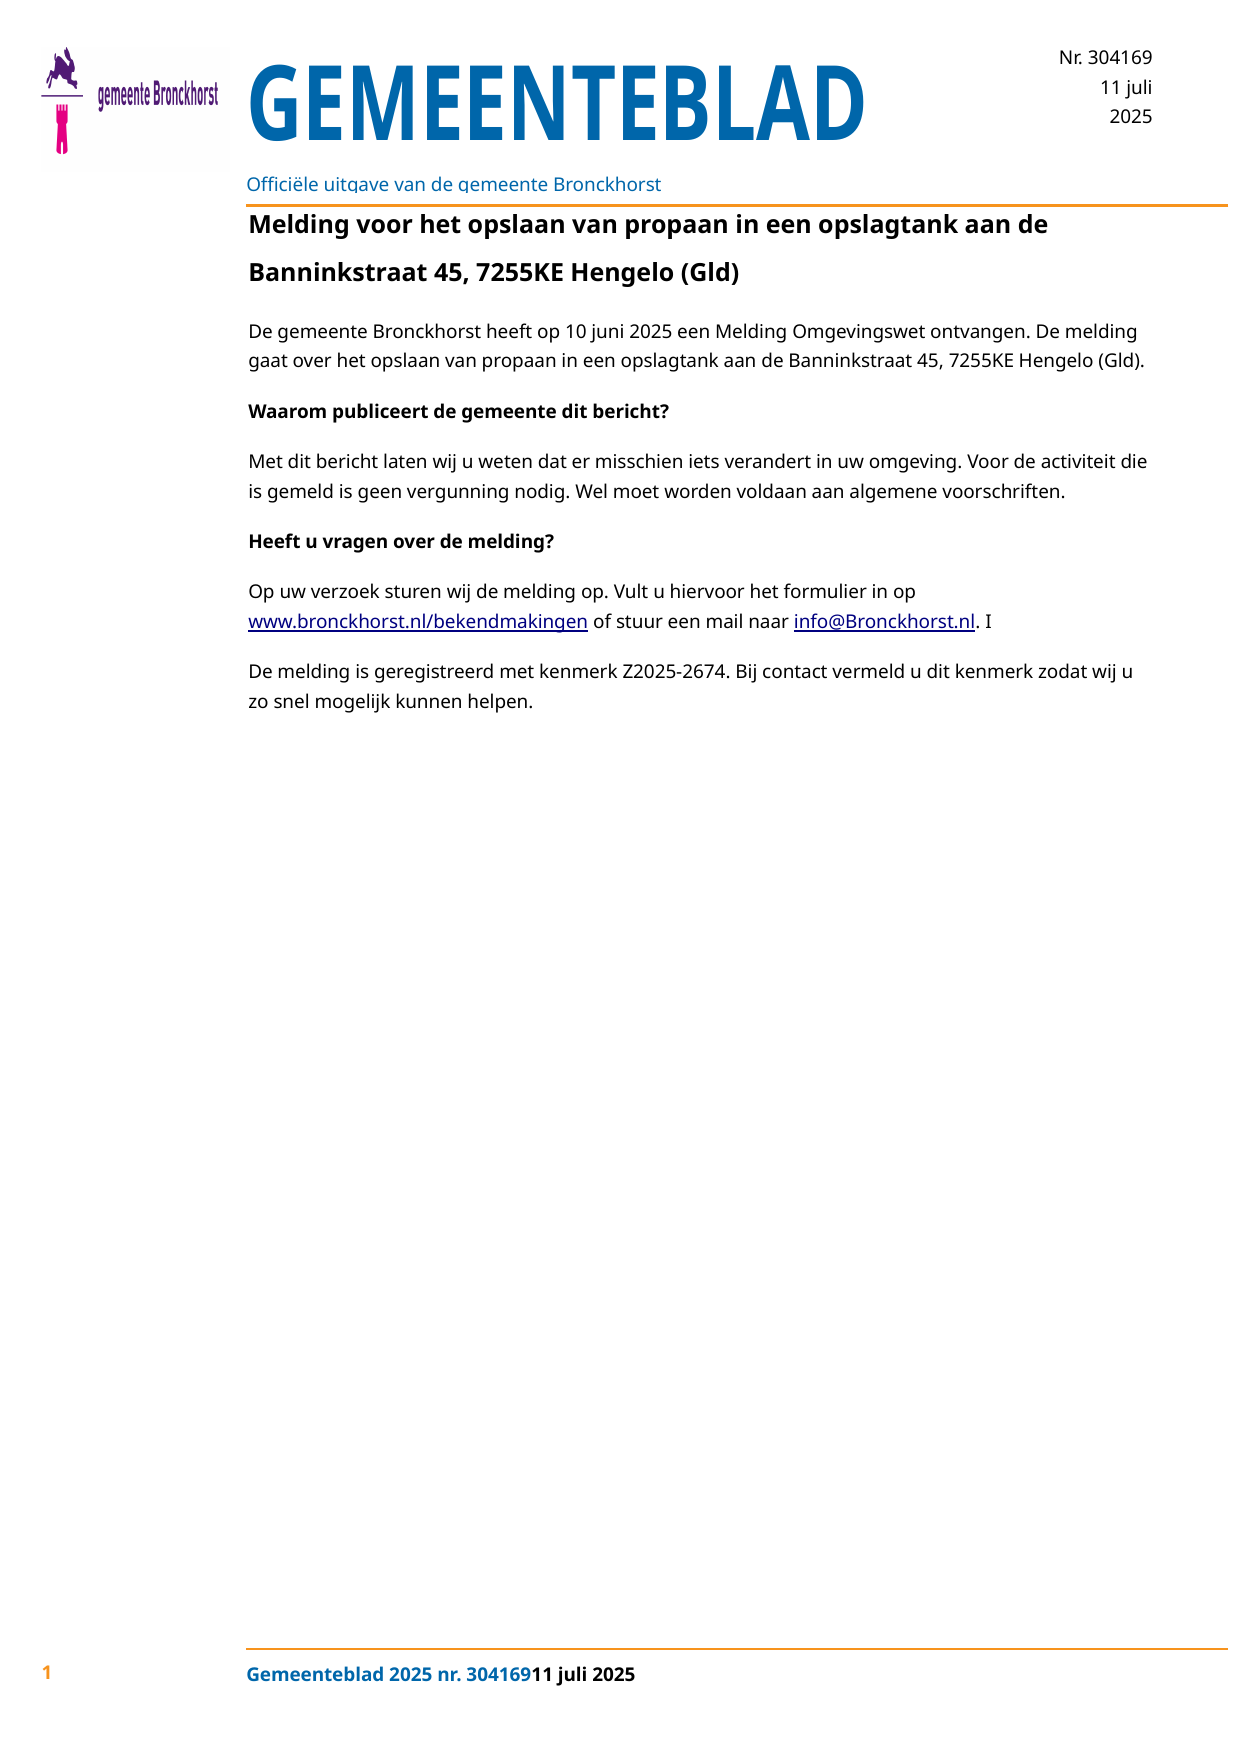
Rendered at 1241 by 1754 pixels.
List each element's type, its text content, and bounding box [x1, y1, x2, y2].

text Waarom publiceert de gemeente dit bericht? [248, 398, 1152, 424]
text De gemeente Bronckhorst heeft op 10 juni 2025 een Melding Omgevingswet ontvangen. De melding gaat over het opslaan van propaan in een opslagtank aan de Banninkstraat 45, 7255KE Hengelo (Gld). [248, 318, 1152, 373]
text Met dit bericht laten wij u weten dat er misschien iets verandert in uw omgeving. Voor de activiteit die is gemeld is geen vergunning nodig. Wel moet worden voldaan aan algemene voorschriften. [248, 448, 1152, 504]
text De melding is geregistreerd met kenmerk Z2025-2674. Bij contact vermeld u dit kenmerk zodat wij u zo snel mogelijk kunnen helpen. [248, 659, 1152, 714]
text Heeft u vragen over de melding? [248, 528, 1152, 554]
text Melding voor het opslaan van propaan in een opslagtank aan de Banninkstraat 45, 7255KE Hengelo (Gld) [248, 207, 1152, 288]
text Op uw verzoek sturen wij de melding op. Vult u hiervoor het formulier in op www.bronckhorst.nl/bekendmakingen of stuur een mail naar info@Bronckhorst.nl. I [248, 579, 1152, 634]
picture [41, 47, 231, 172]
